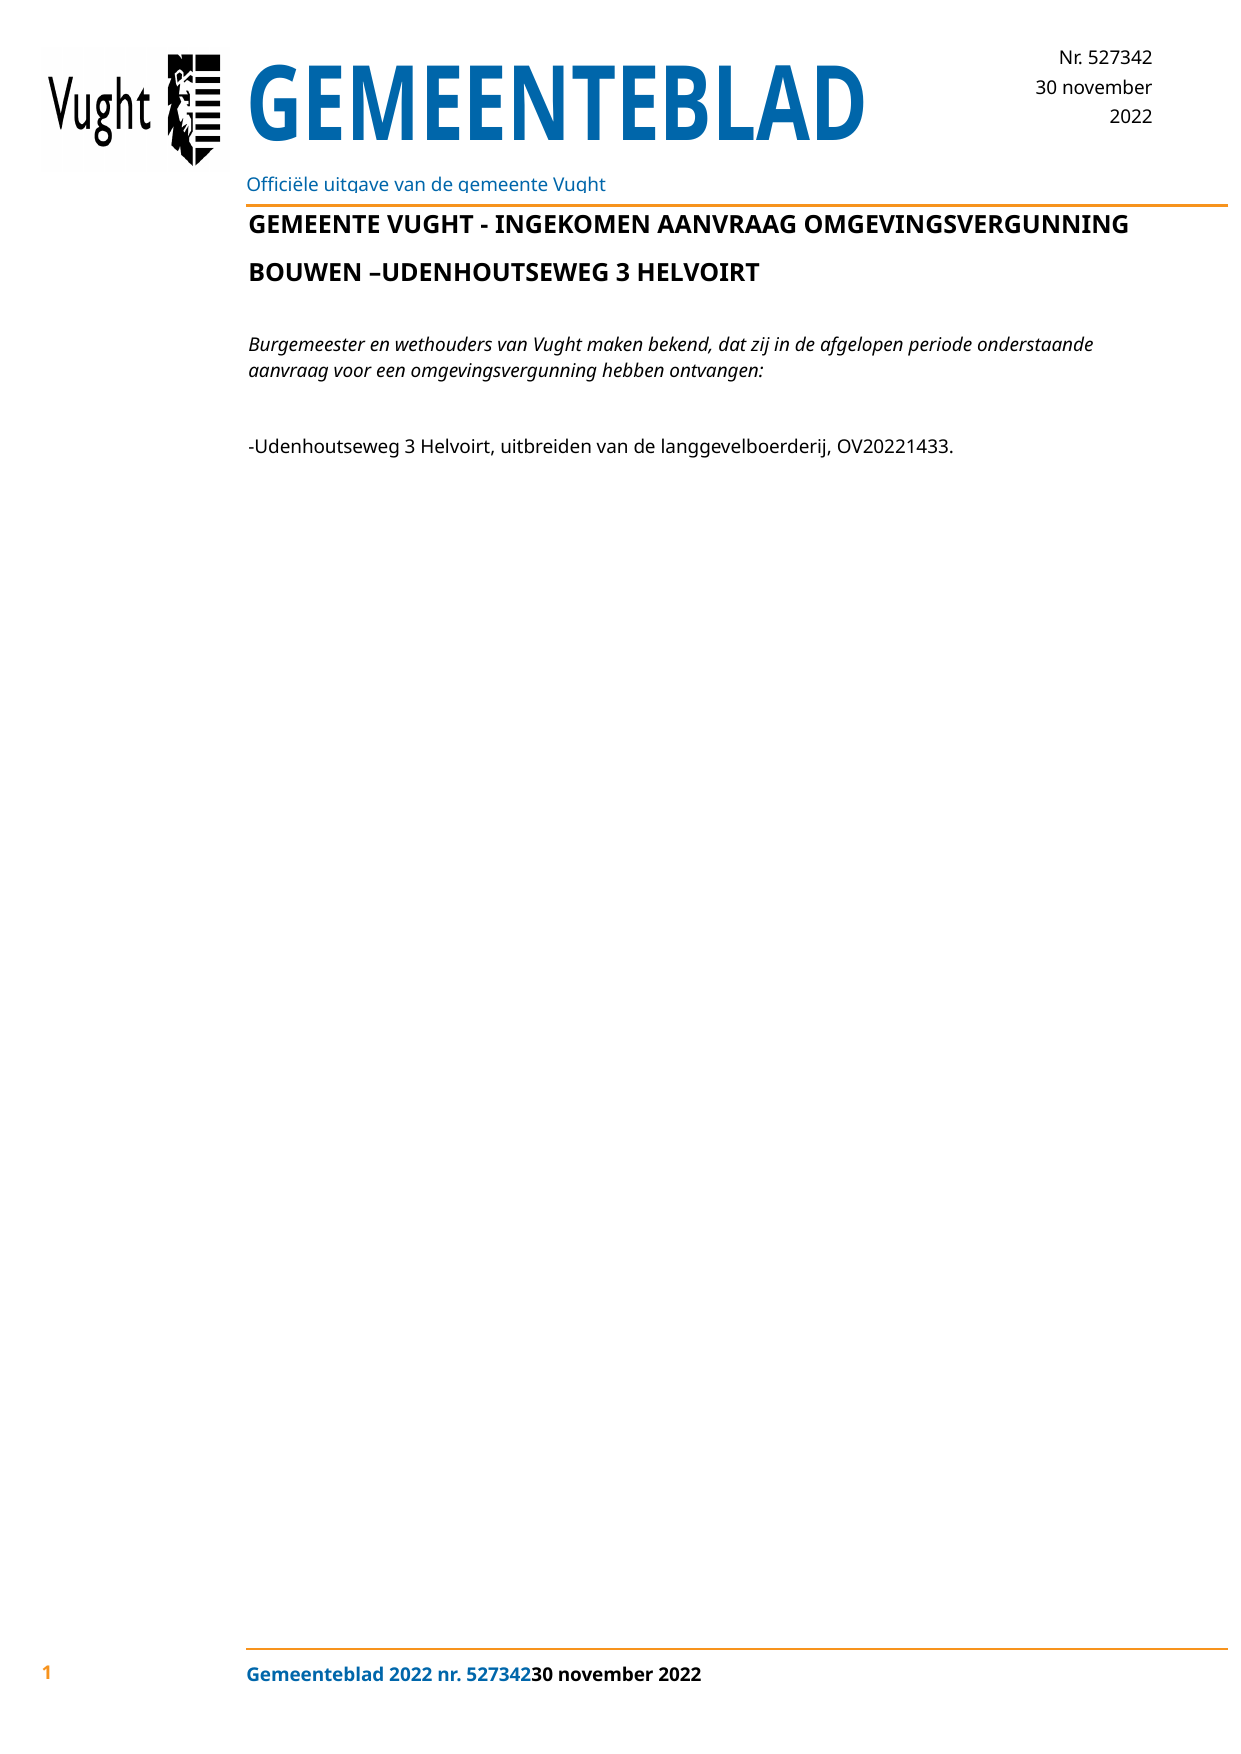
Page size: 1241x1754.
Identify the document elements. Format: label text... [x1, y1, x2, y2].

text -Udenhoutseweg 3 Helvoirt, uitbreiden van de langgevelboerderij, OV20221433. [248, 433, 1152, 459]
text Burgemeester en wethouders van Vught maken bekend, dat zij in de afgelopen periode onderstaande aanvraag voor een omgevingsvergunning hebben ontvangen: [248, 331, 1152, 383]
text GEMEENTE VUGHT - INGEKOMEN AANVRAAG OMGEVINGSVERGUNNING BOUWEN –UDENHOUTSEWEG 3 HELVOIRT [248, 207, 1152, 288]
picture [41, 47, 231, 172]
